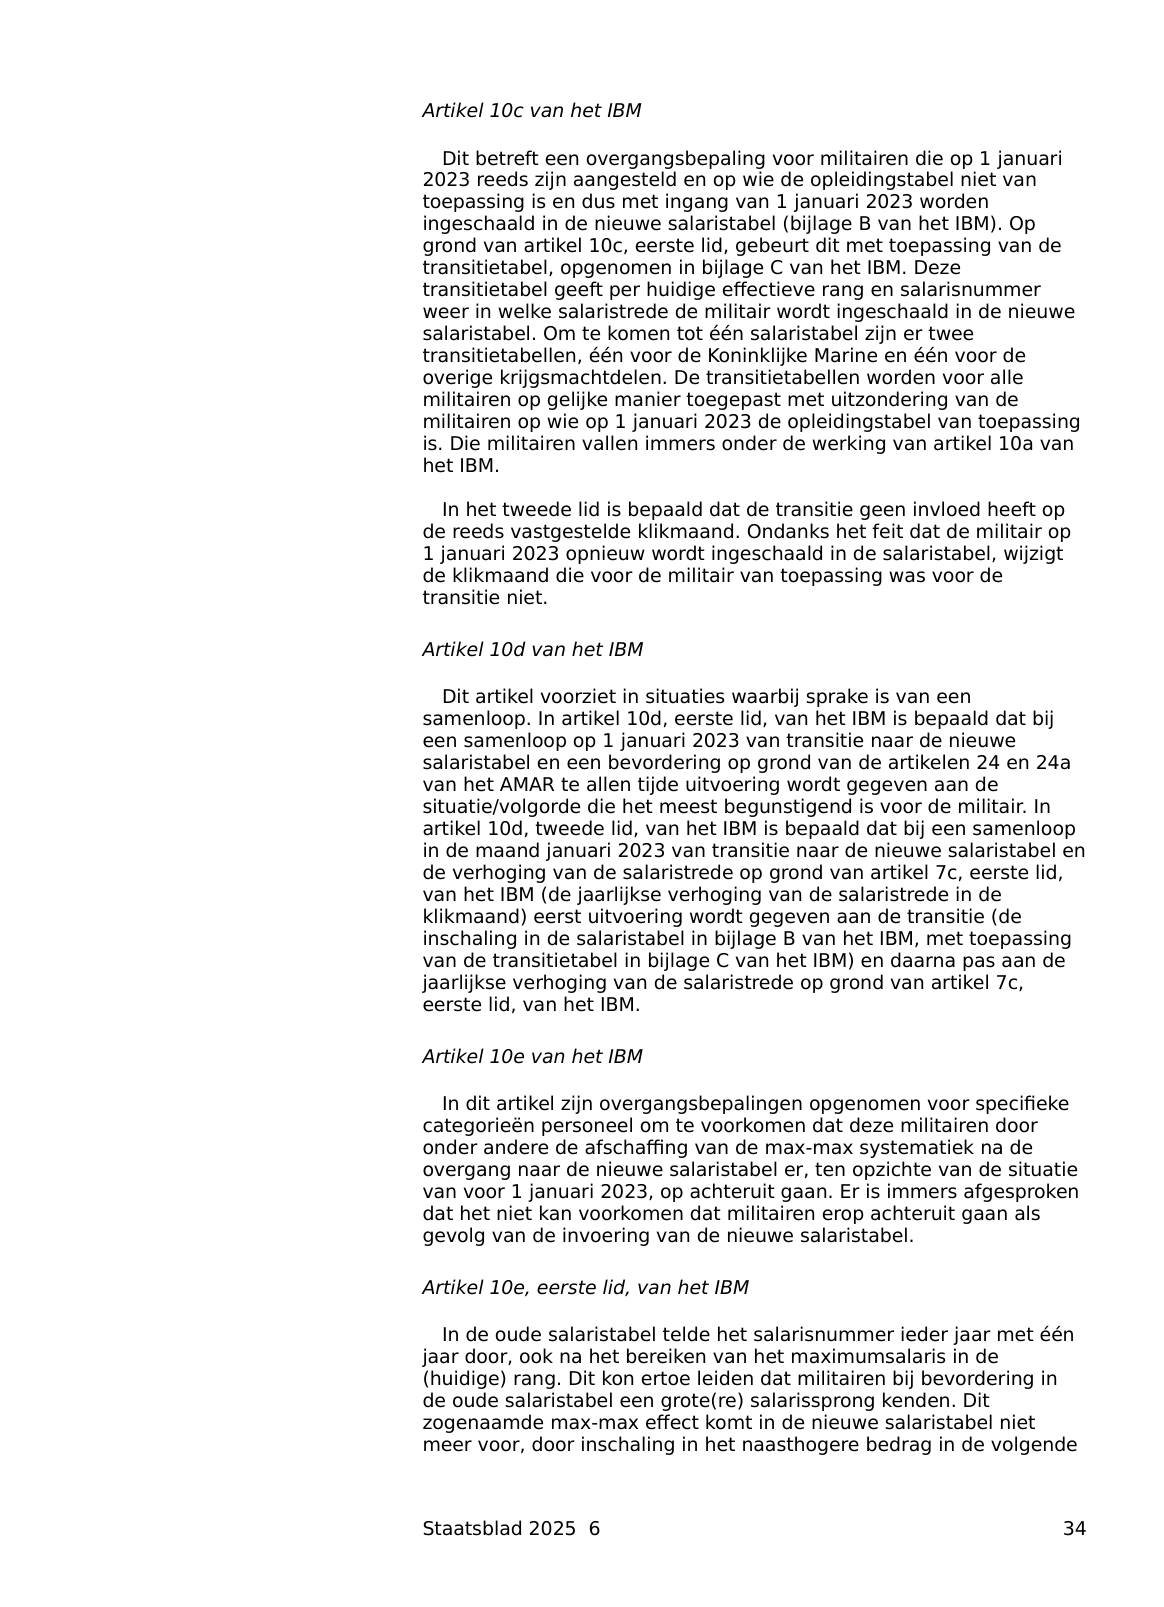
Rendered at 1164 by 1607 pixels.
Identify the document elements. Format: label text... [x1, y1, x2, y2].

subtitle Artikel 10e, eerste lid, van het IBM [422, 1277, 1087, 1299]
subtitle Artikel 10e van het IBM [422, 1046, 1087, 1068]
subtitle Artikel 10c van het IBM [422, 100, 1087, 122]
text In dit artikel zijn overgangsbepalingen opgenomen voor specifieke categorieën personeel om te voorkomen dat deze militairen door onder andere de afschaffing van de max-max systematiek na de overgang naar de nieuwe salaristabel er, ten opzichte van de situatie van voor 1 januari 2023, op achteruit gaan. Er is immers afgesproken dat het niet kan voorkomen dat militairen erop achteruit gaan als gevolg van de invoering van de nieuwe salaristabel. [422, 1093, 1087, 1247]
subtitle Artikel 10d van het IBM [422, 639, 1087, 661]
text Dit artikel voorziet in situaties waarbij sprake is van een samenloop. In artikel 10d, eerste lid, van het IBM is bepaald dat bij een samenloop op 1 januari 2023 van transitie naar de nieuwe salaristabel en een bevordering op grond van de artikelen 24 en 24a van het AMAR te allen tijde uitvoering wordt gegeven aan de situatie/volgorde die het meest begunstigend is voor de militair. In artikel 10d, tweede lid, van het IBM is bepaald dat bij een samenloop in de maand januari 2023 van transitie naar de nieuwe salaristabel en de verhoging van de salaristrede op grond van artikel 7c, eerste lid, van het IBM (de jaarlijkse verhoging van de salaristrede in de klikmaand) eerst uitvoering wordt gegeven aan de transitie (de inschaling in de salaristabel in bijlage B van het IBM, met toepassing van de transitietabel in bijlage C van het IBM) en daarna pas aan de jaarlijkse verhoging van de salaristrede op grond van artikel 7c, eerste lid, van het IBM. [422, 686, 1087, 1016]
text In het tweede lid is bepaald dat de transitie geen invloed heeft op de reeds vastgestelde klikmaand. Ondanks het feit dat de militair op 1 januari 2023 opnieuw wordt ingeschaald in de salaristabel, wijzigt de klikmaand die voor de militair van toepassing was voor de transitie niet. [422, 499, 1087, 609]
text Dit betreft een overgangsbepaling voor militairen die op 1 januari 2023 reeds zijn aangesteld en op wie de opleidingstabel niet van toepassing is en dus met ingang van 1 januari 2023 worden ingeschaald in de nieuwe salaristabel (bijlage B van het IBM). Op grond van artikel 10c, eerste lid, gebeurt dit met toepassing van de transitietabel, opgenomen in bijlage C van het IBM. Deze transitietabel geeft per huidige effectieve rang en salarisnummer weer in welke salaristrede de militair wordt ingeschaald in de nieuwe salaristabel. Om te komen tot één salaristabel zijn er twee transitietabellen, één voor de Koninklijke Marine en één voor de overige krijgsmachtdelen. De transitietabellen worden voor alle militairen op gelijke manier toegepast met uitzondering van de militairen op wie op 1 januari 2023 de opleidingstabel van toepassing is. Die militairen vallen immers onder de werking van artikel 10a van het IBM. [422, 147, 1087, 477]
text In de oude salaristabel telde het salarisnummer ieder jaar met één jaar door, ook na het bereiken van het maximumsalaris in de (huidige) rang. Dit kon ertoe leiden dat militairen bij bevordering in de oude salaristabel een grote(re) salarissprong kenden. Dit zogenaamde max-max effect komt in de nieuwe salaristabel niet meer voor, door inschaling in het naasthogere bedrag in de volgende [422, 1324, 1087, 1456]
